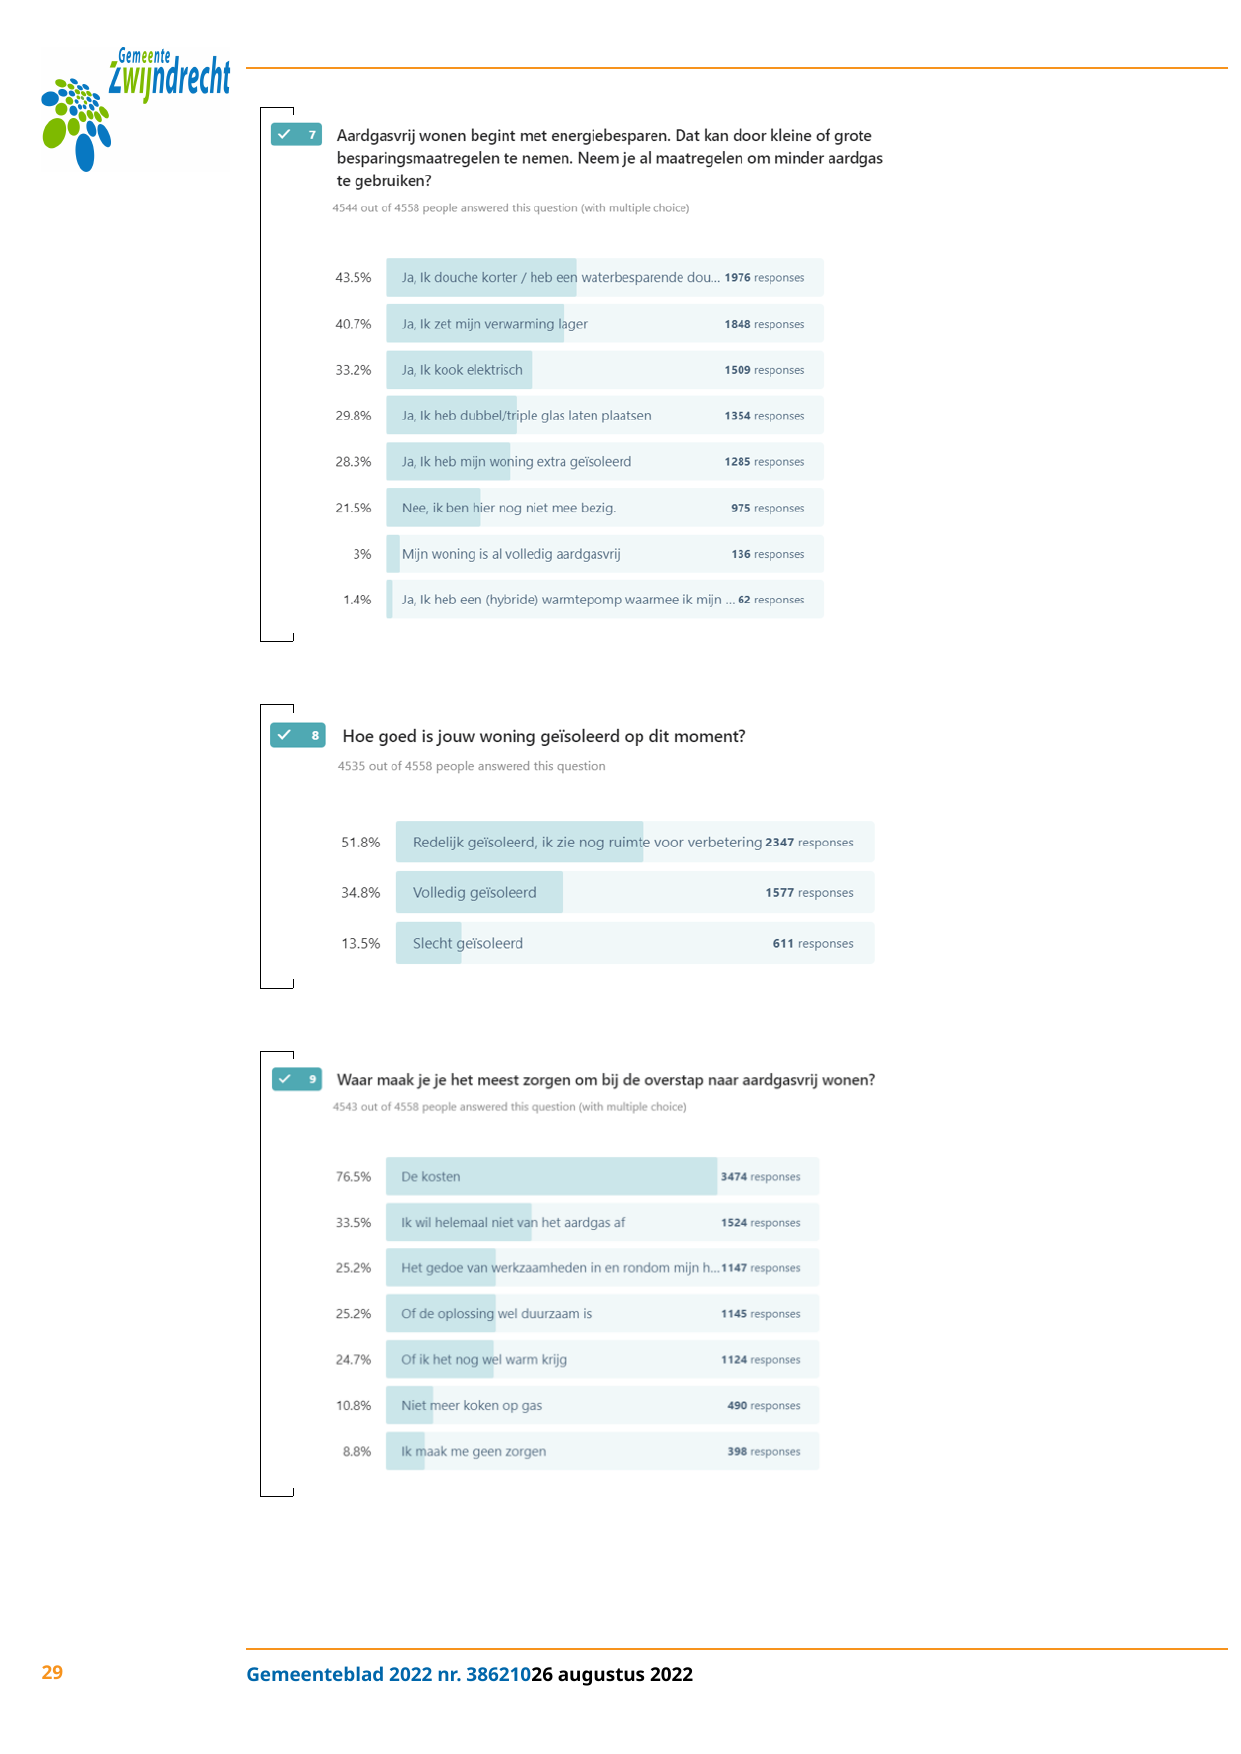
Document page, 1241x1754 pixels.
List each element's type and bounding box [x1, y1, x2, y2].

picture [268, 1059, 889, 1488]
picture [41, 47, 231, 172]
picture [268, 713, 889, 979]
picture [268, 115, 889, 633]
